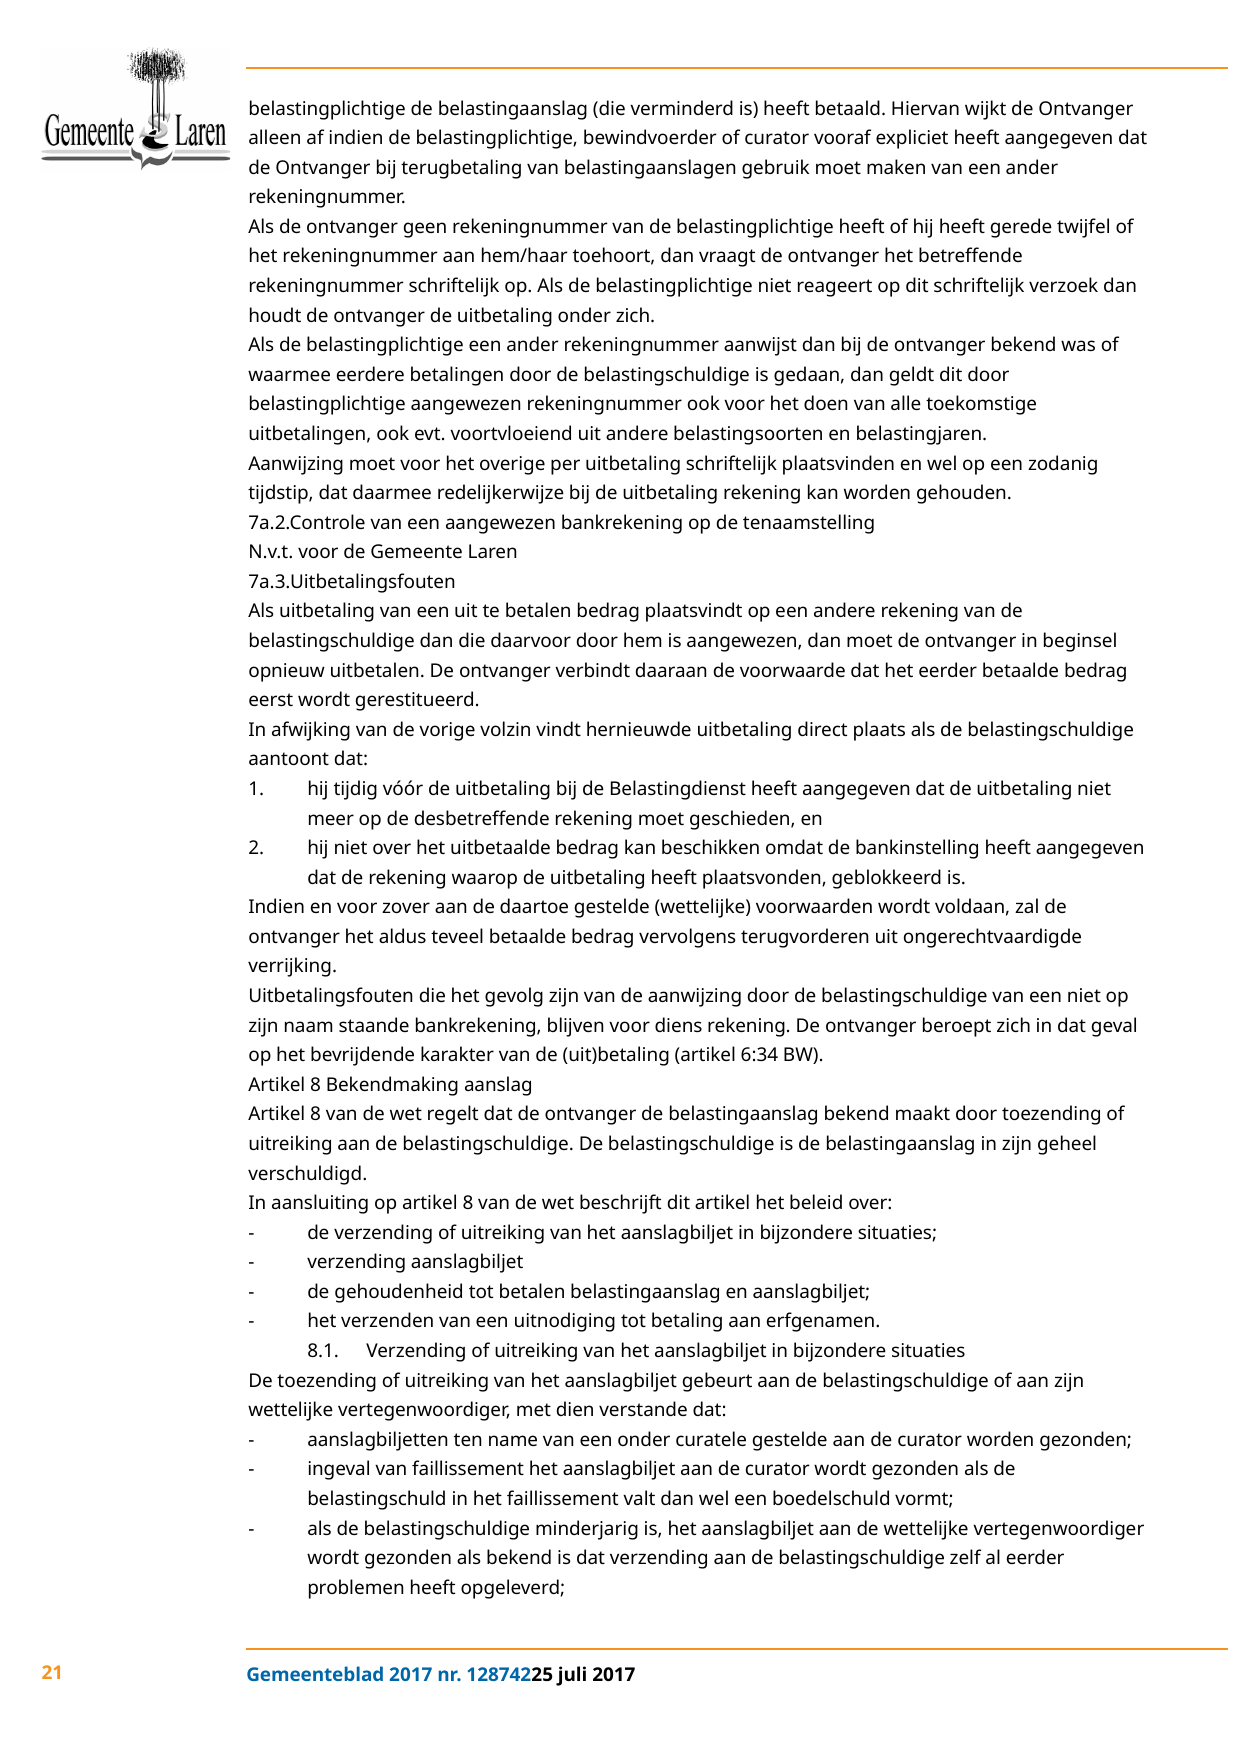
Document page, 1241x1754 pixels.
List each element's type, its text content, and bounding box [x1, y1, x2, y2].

list de verzending of uitreiking van het aanslagbiljet in bijzondere situaties; [248, 1219, 1152, 1245]
text De toezending of uitreiking van het aanslagbiljet gebeurt aan de belastingschuldige of aan zijn wettelijke vertegenwoordiger, met dien verstande dat: [248, 1367, 1152, 1422]
picture [41, 47, 231, 172]
list de gehoudenheid tot betalen belastingaanslag en aanslagbiljet; [248, 1278, 1152, 1304]
list hij tijdig vóór de uitbetaling bij de Belastingdienst heeft aangegeven dat de uitbetaling niet meer op de desbetreffende rekening moet geschieden, en [248, 775, 1152, 831]
text Als uitbetaling van een uit te betalen bedrag plaatsvindt op een andere rekening van de belastingschuldige dan die daarvoor door hem is aangewezen, dan moet de ontvanger in beginsel opnieuw uitbetalen. De ontvanger verbindt daaraan de voorwaarde dat het eerder betaalde bedrag eerst wordt gerestitueerd. [248, 598, 1152, 712]
text Als de ontvanger geen rekeningnummer van de belastingplichtige heeft of hij heeft gerede twijfel of het rekeningnummer aan hem/haar toehoort, dan vraagt de ontvanger het betreffende rekeningnummer schriftelijk op. Als de belastingplichtige niet reageert op dit schriftelijk verzoek dan houdt de ontvanger de uitbetaling onder zich. [248, 213, 1152, 328]
text Indien en voor zover aan de daartoe gestelde (wettelijke) voorwaarden wordt voldaan, zal de ontvanger het aldus teveel betaalde bedrag vervolgens terugvorderen uit ongerechtvaardigde verrijking. [248, 893, 1152, 978]
text N.v.t. voor de Gemeente Laren [248, 538, 1152, 564]
text Aanwijzing moet voor het overige per uitbetaling schriftelijk plaatsvinden en wel op een zodanig tijdstip, dat daarmee redelijkerwijze bij de uitbetaling rekening kan worden gehouden. [248, 450, 1152, 505]
text 7a.3.Uitbetalingsfouten [248, 568, 1152, 594]
text Artikel 8 van de wet regelt dat de ontvanger de belastingaanslag bekend maakt door toezending of uitreiking aan de belastingschuldige. De belastingschuldige is de belastingaanslag in zijn geheel verschuldigd. [248, 1101, 1152, 1186]
list als de belastingschuldige minderjarig is, het aanslagbiljet aan de wettelijke vertegenwoordiger wordt gezonden als bekend is dat verzending aan de belastingschuldige zelf al eerder problemen heeft opgeleverd; [248, 1515, 1152, 1600]
list verzending aanslagbiljet [248, 1248, 1152, 1274]
list hij niet over het uitbetaalde bedrag kan beschikken omdat de bankinstelling heeft aangegeven dat de rekening waarop de uitbetaling heeft plaatsvonden, geblokkeerd is. [248, 834, 1152, 890]
list ingeval van faillissement het aanslagbiljet aan de curator wordt gezonden als de belastingschuld in het faillissement valt dan wel een boedelschuld vormt; [248, 1456, 1152, 1511]
text In afwijking van de vorige volzin vindt hernieuwde uitbetaling direct plaats als de belastingschuldige aantoont dat: [248, 716, 1152, 771]
list aanslagbiljetten ten name van een onder curatele gestelde aan de curator worden gezonden; [248, 1426, 1152, 1452]
list het verzenden van een uitnodiging tot betaling aan erfgenamen. [248, 1308, 1152, 1333]
text belastingplichtige de belastingaanslag (die verminderd is) heeft betaald. Hiervan wijkt de Ontvanger alleen af indien de belastingplichtige, bewindvoerder of curator vooraf expliciet heeft aangegeven dat de Ontvanger bij terugbetaling van belastingaanslagen gebruik moet maken van een ander rekeningnummer. [248, 95, 1152, 209]
text 7a.2.Controle van een aangewezen bankrekening op de tenaamstelling [248, 509, 1152, 535]
text Artikel 8 Bekendmaking aanslag [248, 1071, 1152, 1097]
list Verzending of uitreiking van het aanslagbiljet in bijzondere situaties [307, 1337, 1152, 1363]
text Uitbetalingsfouten die het gevolg zijn van de aanwijzing door de belastingschuldige van een niet op zijn naam staande bankrekening, blijven voor diens rekening. De ontvanger beroept zich in dat geval op het bevrijdende karakter van de (uit)betaling (artikel 6:34 BW). [248, 982, 1152, 1067]
text Als de belastingplichtige een ander rekeningnummer aanwijst dan bij de ontvanger bekend was of waarmee eerdere betalingen door de belastingschuldige is gedaan, dan geldt dit door belastingplichtige aangewezen rekeningnummer ook voor het doen van alle toekomstige uitbetalingen, ook evt. voortvloeiend uit andere belastingsoorten en belastingjaren. [248, 331, 1152, 446]
text In aansluiting op artikel 8 van de wet beschrijft dit artikel het beleid over: [248, 1189, 1152, 1215]
